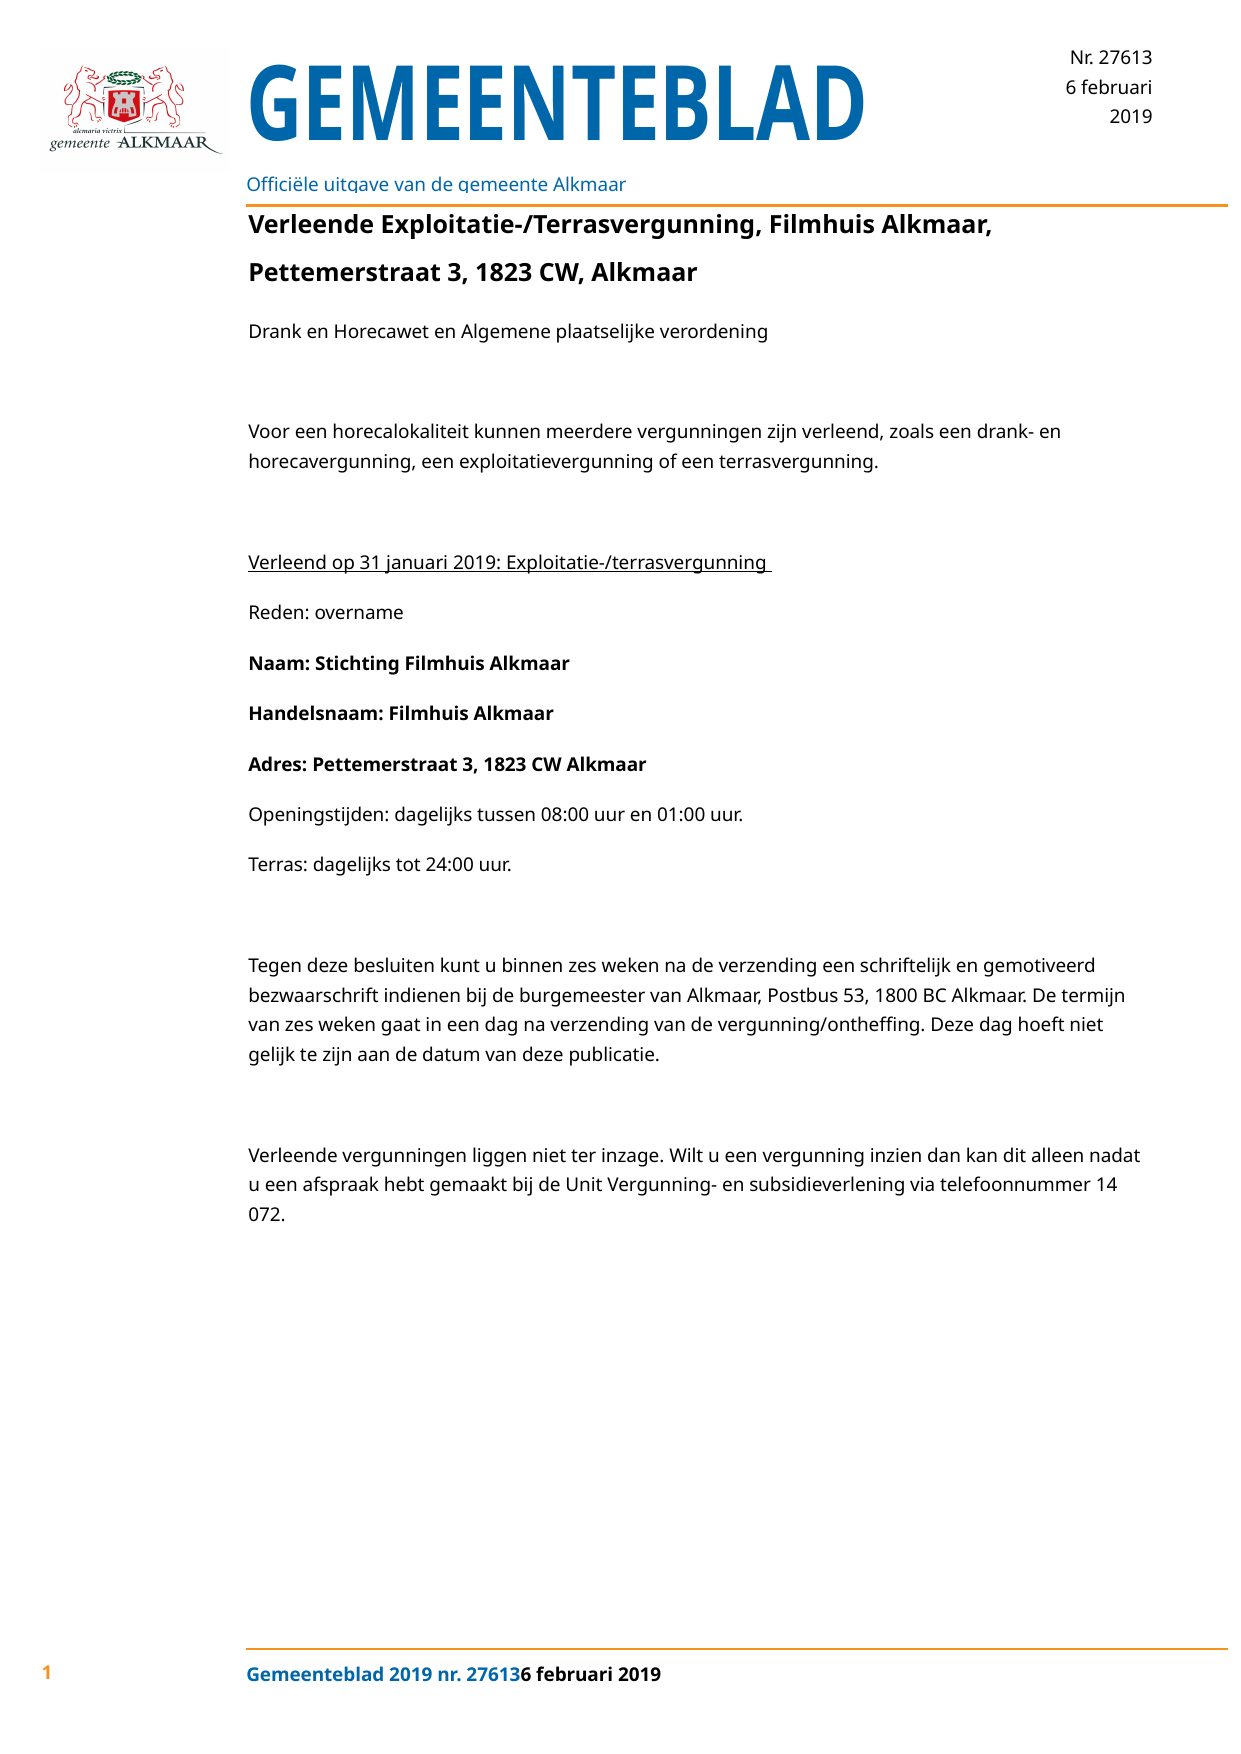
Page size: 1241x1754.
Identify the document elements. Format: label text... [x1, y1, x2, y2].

text Tegen deze besluiten kunt u binnen zes weken na de verzending een schriftelijk en gemotiveerd bezwaarschrift indienen bij de burgemeester van Alkmaar, Postbus 53, 1800 BC Alkmaar. De termijn van zes weken gaat in een dag na verzending van de vergunning/ontheffing. Deze dag hoeft niet gelijk te zijn aan de datum van deze publicatie. [248, 952, 1152, 1067]
picture [41, 47, 231, 172]
text Reden: overname [248, 599, 1152, 625]
text Terras: dagelijks tot 24:00 uur. [248, 852, 1152, 877]
text Verleende Exploitatie-/Terrasvergunning, Filmhuis Alkmaar, Pettemerstraat 3, 1823 CW, Alkmaar [248, 207, 1152, 288]
text Drank en Horecawet en Algemene plaatselijke verordening [248, 318, 1152, 344]
text Adres: Pettemerstraat 3, 1823 CW Alkmaar [248, 751, 1152, 777]
text Handelsnaam: Filmhuis Alkmaar [248, 700, 1152, 726]
text Voor een horecalokaliteit kunnen meerdere vergunningen zijn verleend, zoals een drank- en horecavergunning, een exploitatievergunning of een terrasvergunning. [248, 419, 1152, 474]
text Openingstijden: dagelijks tussen 08:00 uur en 01:00 uur. [248, 801, 1152, 827]
text Naam: Stichting Filmhuis Alkmaar [248, 650, 1152, 676]
text Verleende vergunningen liggen niet ter inzage. Wilt u een vergunning inzien dan kan dit alleen nadat u een afspraak hebt gemaakt bij de Unit Vergunning- en subsidieverlening via telefoonnummer 14 072. [248, 1142, 1152, 1227]
text Verleend op 31 januari 2019: Exploitatie-/terrasvergunning [248, 549, 1152, 575]
